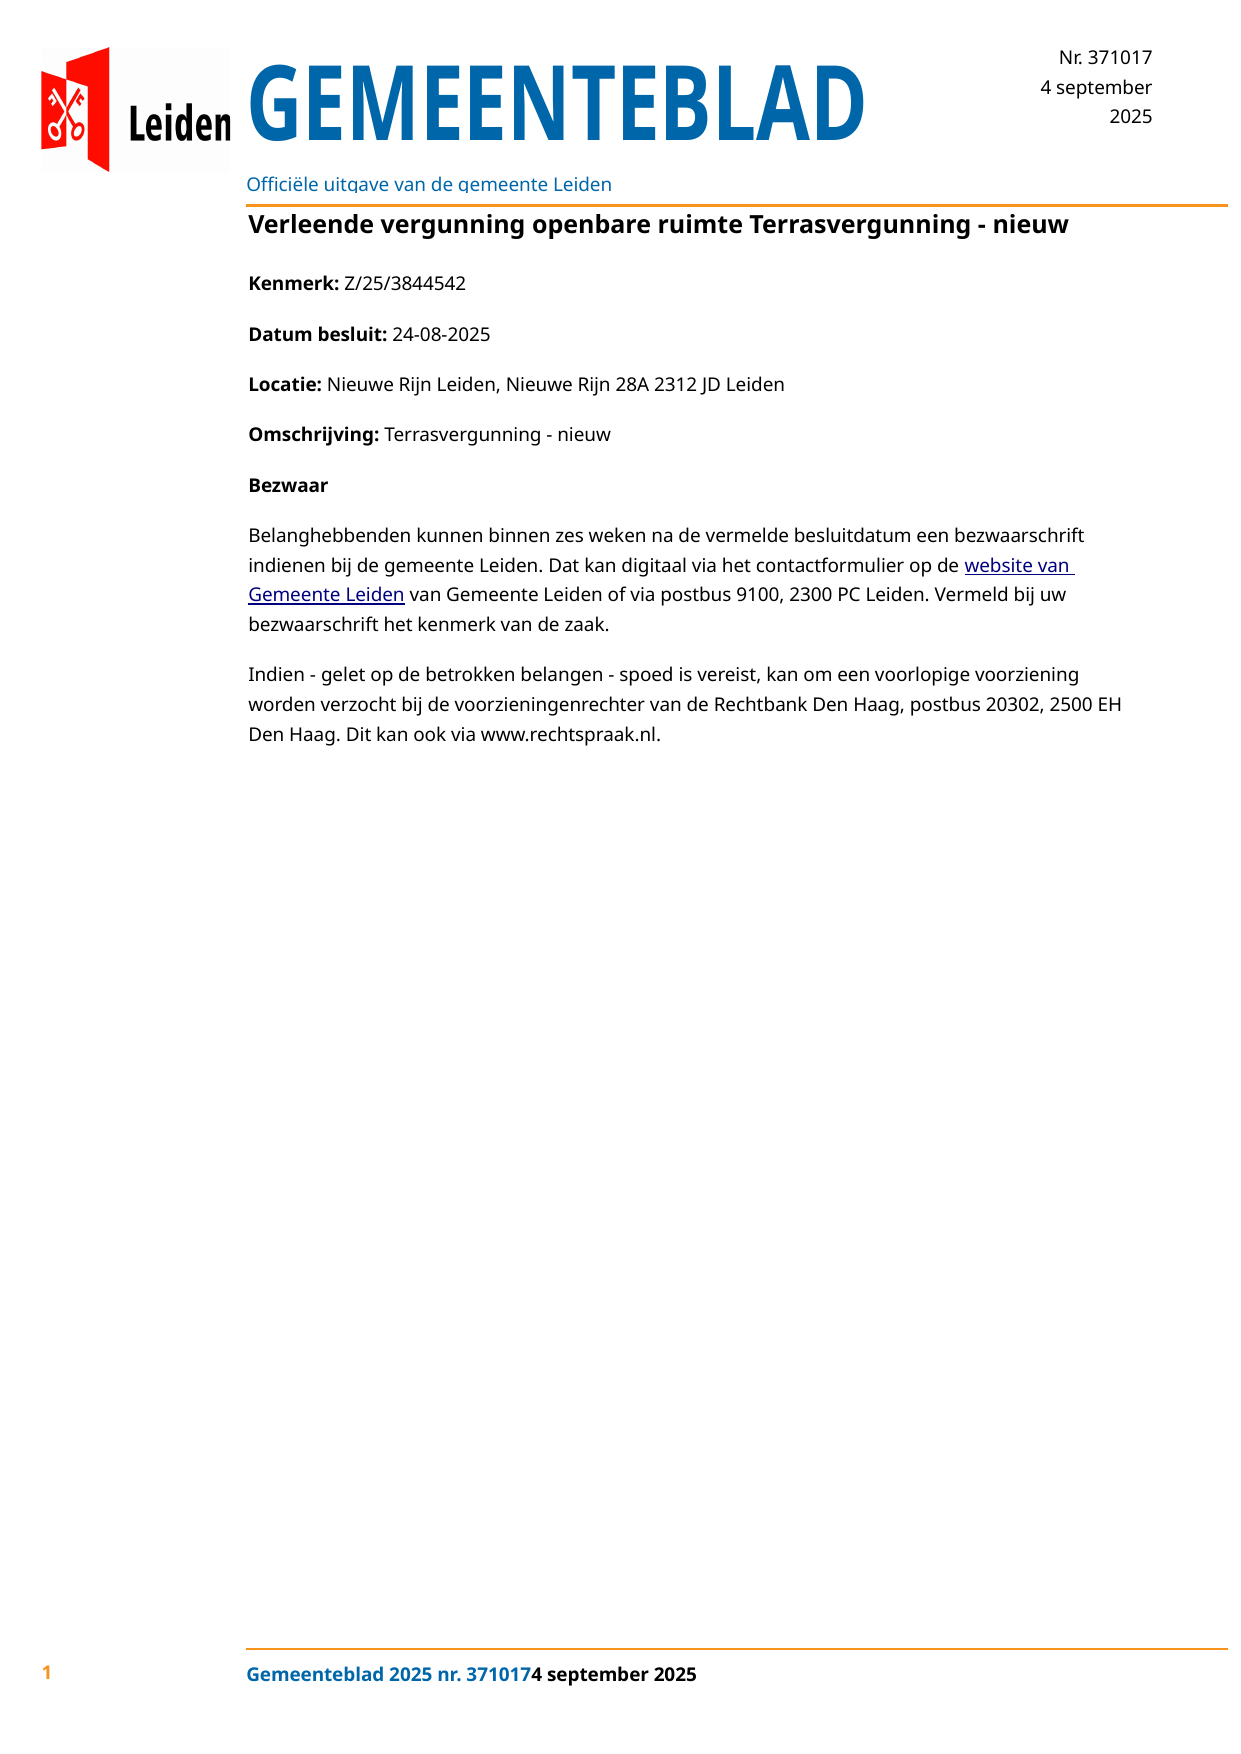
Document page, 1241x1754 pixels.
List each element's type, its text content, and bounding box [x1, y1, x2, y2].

text Bezwaar [248, 472, 1152, 498]
text Datum besluit: 24-08-2025 [248, 321, 1152, 346]
picture [41, 47, 231, 172]
text Omschrijving: Terrasvergunning - nieuw [248, 422, 1152, 447]
text Kenmerk: Z/25/3844542 [248, 270, 1152, 296]
text Belanghebbenden kunnen binnen zes weken na de vermelde besluitdatum een bezwaarschrift indienen bij de gemeente Leiden. Dat kan digitaal via het contactformulier op de website van Gemeente Leiden van Gemeente Leiden of via postbus 9100, 2300 PC Leiden. Vermeld bij uw bezwaarschrift het kenmerk van de zaak. [248, 522, 1152, 637]
text Verleende vergunning openbare ruimte Terrasvergunning - nieuw [248, 207, 1152, 241]
text Indien - gelet op de betrokken belangen - spoed is vereist, kan om een voorlopige voorziening worden verzocht bij de voorzieningenrechter van de Rechtbank Den Haag, postbus 20302, 2500 EH Den Haag. Dit kan ook via www.rechtspraak.nl. [248, 662, 1152, 746]
text Locatie: Nieuwe Rijn Leiden, Nieuwe Rijn 28A 2312 JD Leiden [248, 371, 1152, 397]
